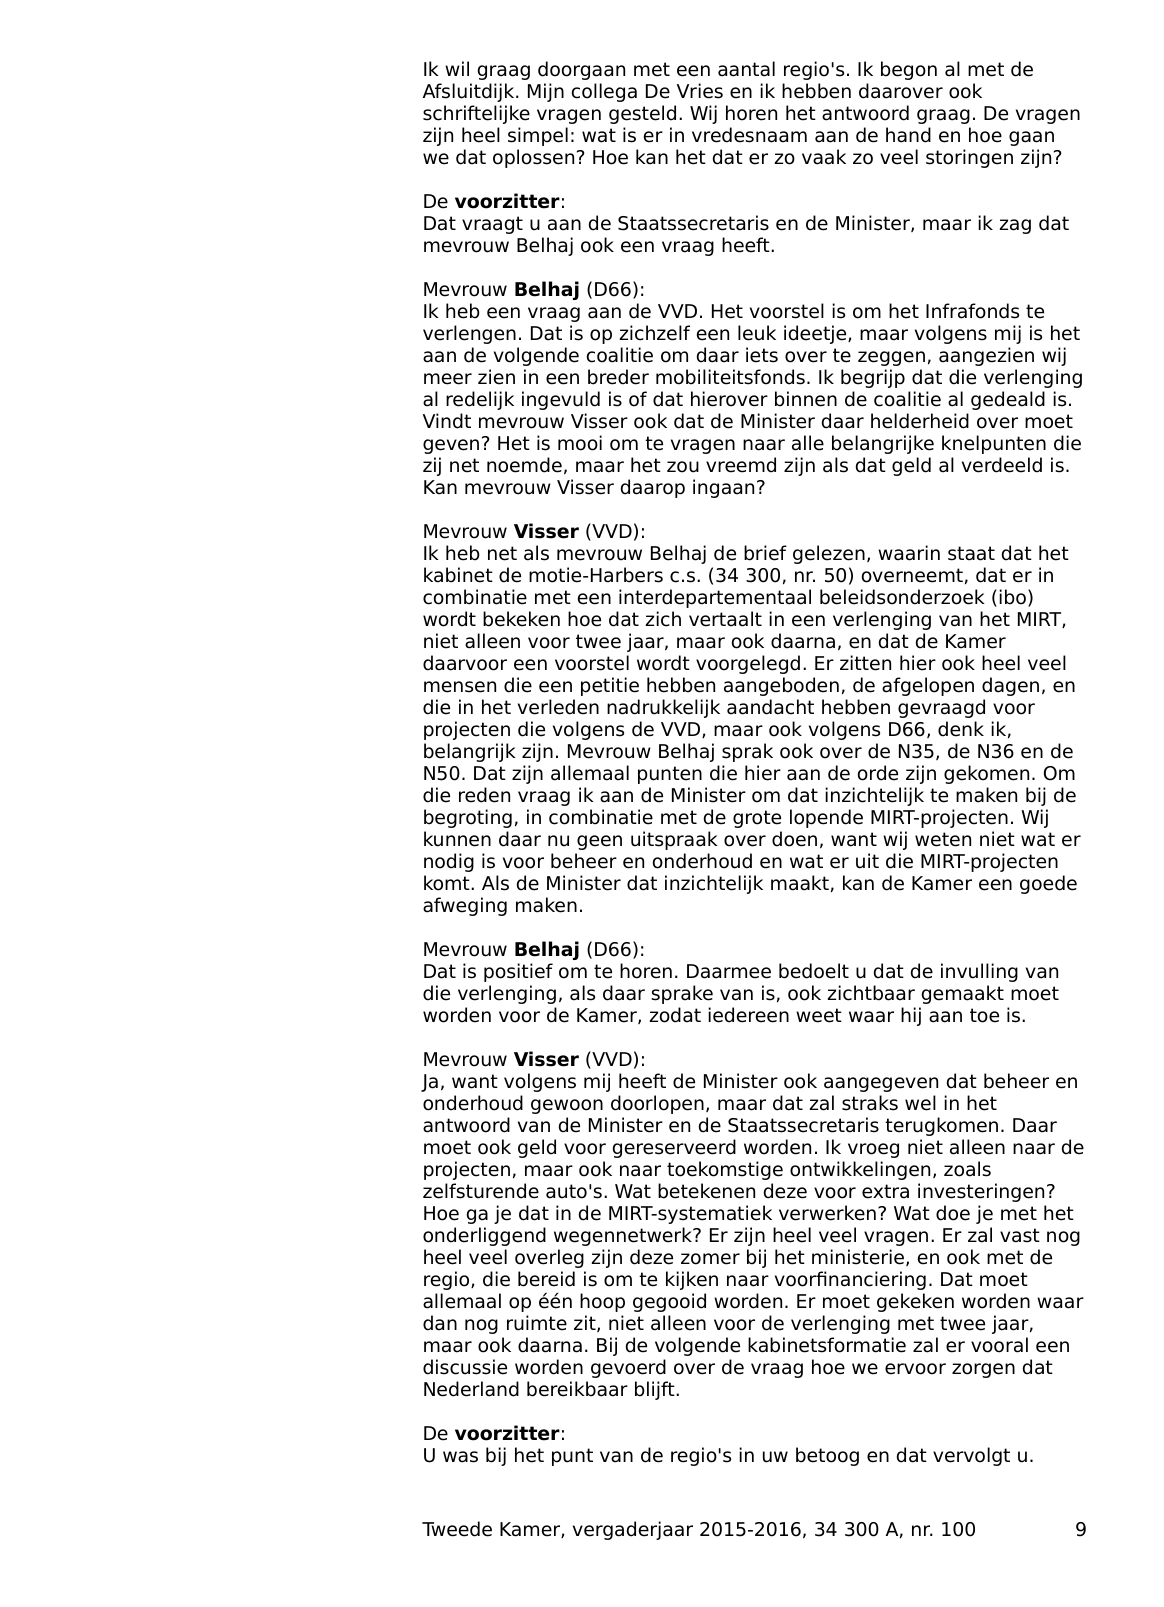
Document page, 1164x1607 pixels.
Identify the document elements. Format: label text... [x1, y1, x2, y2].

text Ik wil graag doorgaan met een aantal regio's. Ik begon al met de Afsluitdijk. Mijn collega De Vries en ik hebben daarover ook schriftelijke vragen gesteld. Wij horen het antwoord graag. De vragen zijn heel simpel: wat is er in vredesnaam aan de hand en hoe gaan we dat oplossen? Hoe kan het dat er zo vaak zo veel storingen zijn? [422, 59, 1087, 169]
text De voorzitter: [422, 1423, 1087, 1445]
text Mevrouw Belhaj (D66): [422, 939, 1087, 961]
text Dat vraagt u aan de Staatssecretaris en de Minister, maar ik zag dat mevrouw Belhaj ook een vraag heeft. [422, 213, 1087, 257]
text Mevrouw Belhaj (D66): [422, 279, 1087, 301]
text Ja, want volgens mij heeft de Minister ook aangegeven dat beheer en onderhoud gewoon doorlopen, maar dat zal straks wel in het antwoord van de Minister en de Staatssecretaris terugkomen. Daar moet ook geld voor gereserveerd worden. Ik vroeg niet alleen naar de projecten, maar ook naar toekomstige ontwikkelingen, zoals zelfsturende auto's. Wat betekenen deze voor extra investeringen? Hoe ga je dat in de MIRT-systematiek verwerken? Wat doe je met het onderliggend wegennetwerk? Er zijn heel veel vragen. Er zal vast nog heel veel overleg zijn deze zomer bij het ministerie, en ook met de regio, die bereid is om te kijken naar voorfinanciering. Dat moet allemaal op één hoop gegooid worden. Er moet gekeken worden waar dan nog ruimte zit, niet alleen voor de verlenging met twee jaar, maar ook daarna. Bij de volgende kabinetsformatie zal er vooral een discussie worden gevoerd over de vraag hoe we ervoor zorgen dat Nederland bereikbaar blijft. [422, 1071, 1087, 1401]
text Ik heb een vraag aan de VVD. Het voorstel is om het Infrafonds te verlengen. Dat is op zichzelf een leuk ideetje, maar volgens mij is het aan de volgende coalitie om daar iets over te zeggen, aangezien wij meer zien in een breder mobiliteitsfonds. Ik begrijp dat die verlenging al redelijk ingevuld is of dat hierover binnen de coalitie al gedeald is. Vindt mevrouw Visser ook dat de Minister daar helderheid over moet geven? Het is mooi om te vragen naar alle belangrijke knelpunten die zij net noemde, maar het zou vreemd zijn als dat geld al verdeeld is. Kan mevrouw Visser daarop ingaan? [422, 301, 1087, 499]
text Mevrouw Visser (VVD): [422, 521, 1087, 543]
text Mevrouw Visser (VVD): [422, 1049, 1087, 1071]
text Dat is positief om te horen. Daarmee bedoelt u dat de invulling van die verlenging, als daar sprake van is, ook zichtbaar gemaakt moet worden voor de Kamer, zodat iedereen weet waar hij aan toe is. [422, 961, 1087, 1027]
text Ik heb net als mevrouw Belhaj de brief gelezen, waarin staat dat het kabinet de motie-Harbers c.s. (34 300, nr. 50) overneemt, dat er in combinatie met een interdepartementaal beleidsonderzoek (ibo) wordt bekeken hoe dat zich vertaalt in een verlenging van het MIRT, niet alleen voor twee jaar, maar ook daarna, en dat de Kamer daarvoor een voorstel wordt voorgelegd. Er zitten hier ook heel veel mensen die een petitie hebben aangeboden, de afgelopen dagen, en die in het verleden nadrukkelijk aandacht hebben gevraagd voor projecten die volgens de VVD, maar ook volgens D66, denk ik, belangrijk zijn. Mevrouw Belhaj sprak ook over de N35, de N36 en de N50. Dat zijn allemaal punten die hier aan de orde zijn gekomen. Om die reden vraag ik aan de Minister om dat inzichtelijk te maken bij de begroting, in combinatie met de grote lopende MIRT-projecten. Wij kunnen daar nu geen uitspraak over doen, want wij weten niet wat er nodig is voor beheer en onderhoud en wat er uit die MIRT-projecten komt. Als de Minister dat inzichtelijk maakt, kan de Kamer een goede afweging maken. [422, 543, 1087, 917]
text U was bij het punt van de regio's in uw betoog en dat vervolgt u. [422, 1445, 1087, 1467]
text De voorzitter: [422, 191, 1087, 213]
